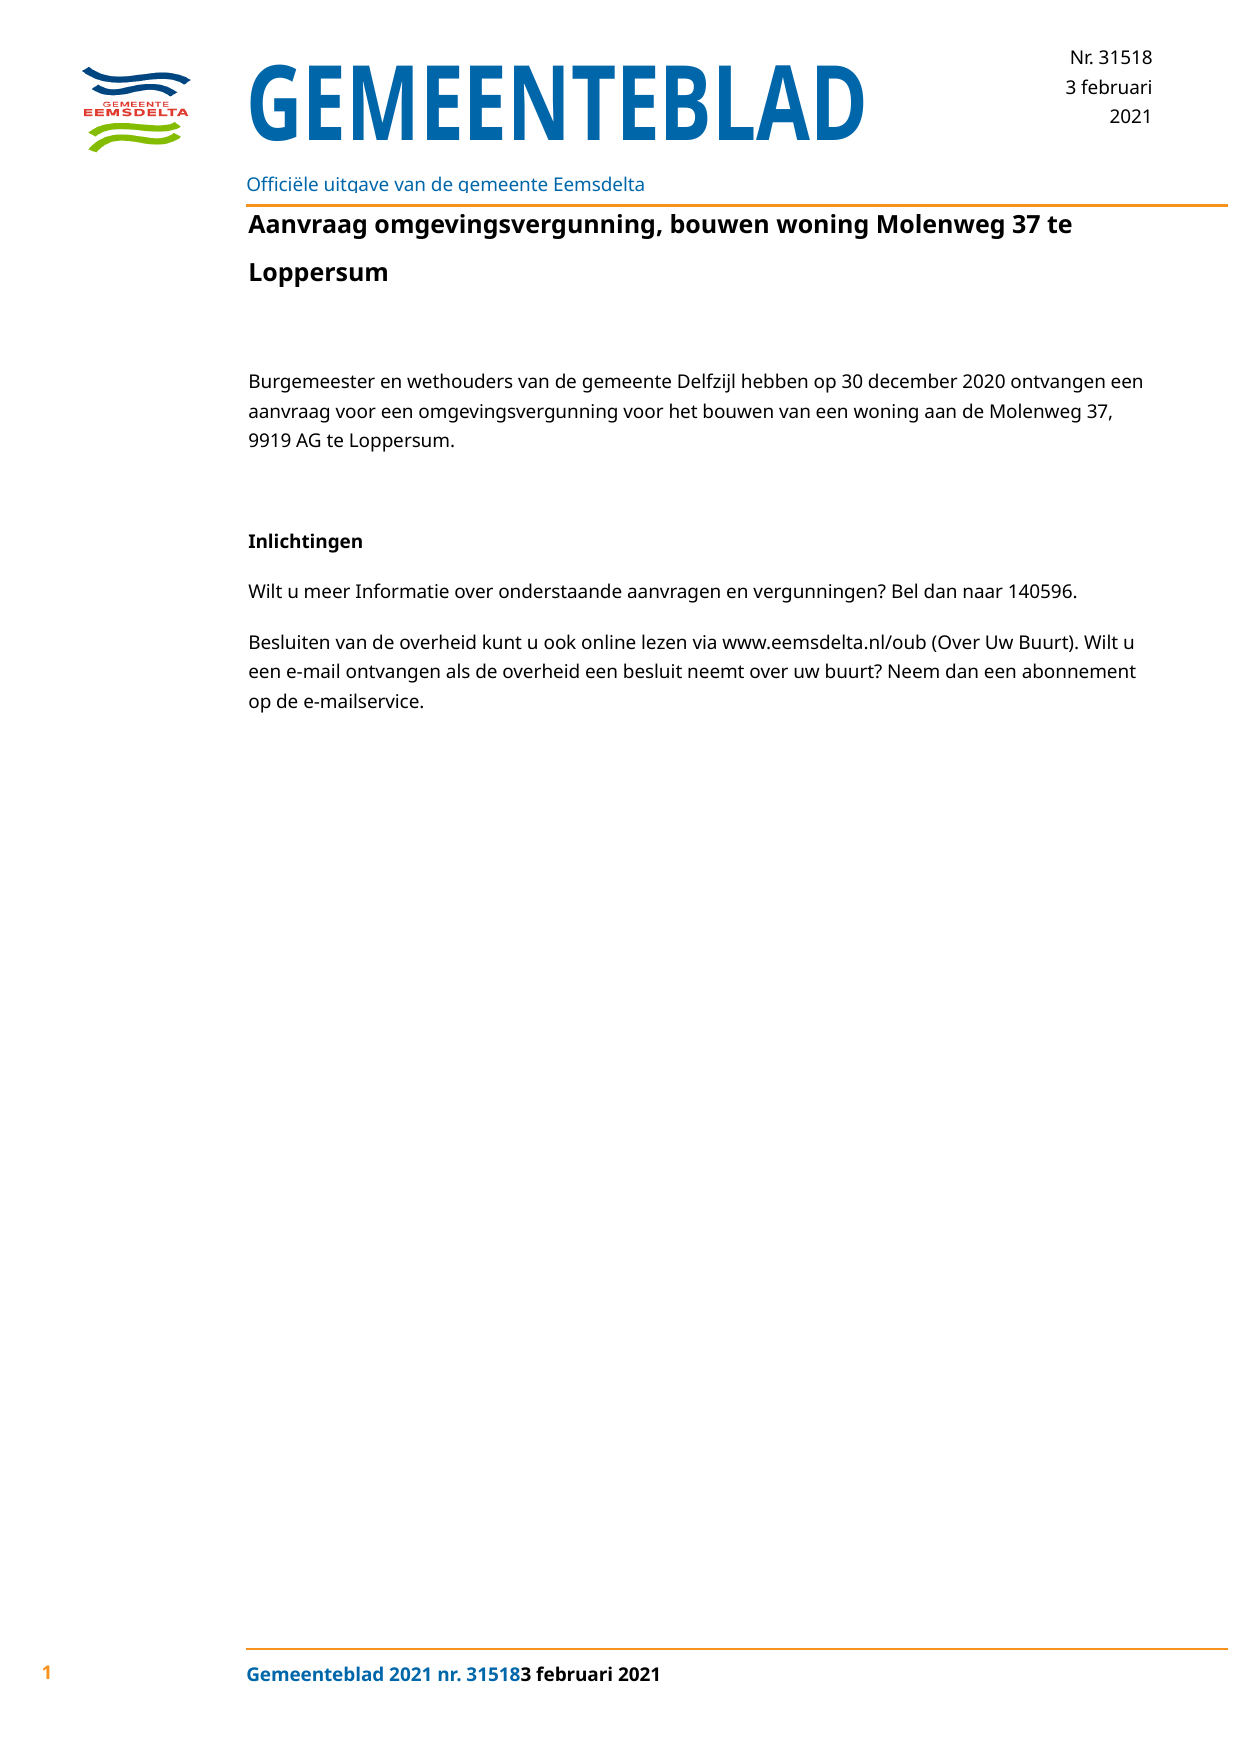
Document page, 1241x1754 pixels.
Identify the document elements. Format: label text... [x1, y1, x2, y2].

text Wilt u meer Informatie over onderstaande aanvragen en vergunningen? Bel dan naar 140596. [248, 579, 1152, 604]
text Inlichtingen [248, 528, 1152, 554]
text Burgemeester en wethouders van de gemeente Delfzijl hebben op 30 december 2020 ontvangen een aanvraag voor een omgevingsvergunning voor het bouwen van een woning aan de Molenweg 37, 9919 AG te Loppersum. [248, 368, 1152, 453]
picture [41, 47, 231, 172]
text Aanvraag omgevingsvergunning, bouwen woning Molenweg 37 te Loppersum [248, 207, 1152, 288]
text Besluiten van de overheid kunt u ook online lezen via www.eemsdelta.nl/oub (Over Uw Buurt). Wilt u een e-mail ontvangen als de overheid een besluit neemt over uw buurt? Neem dan een abonnement op de e-mailservice. [248, 629, 1152, 714]
